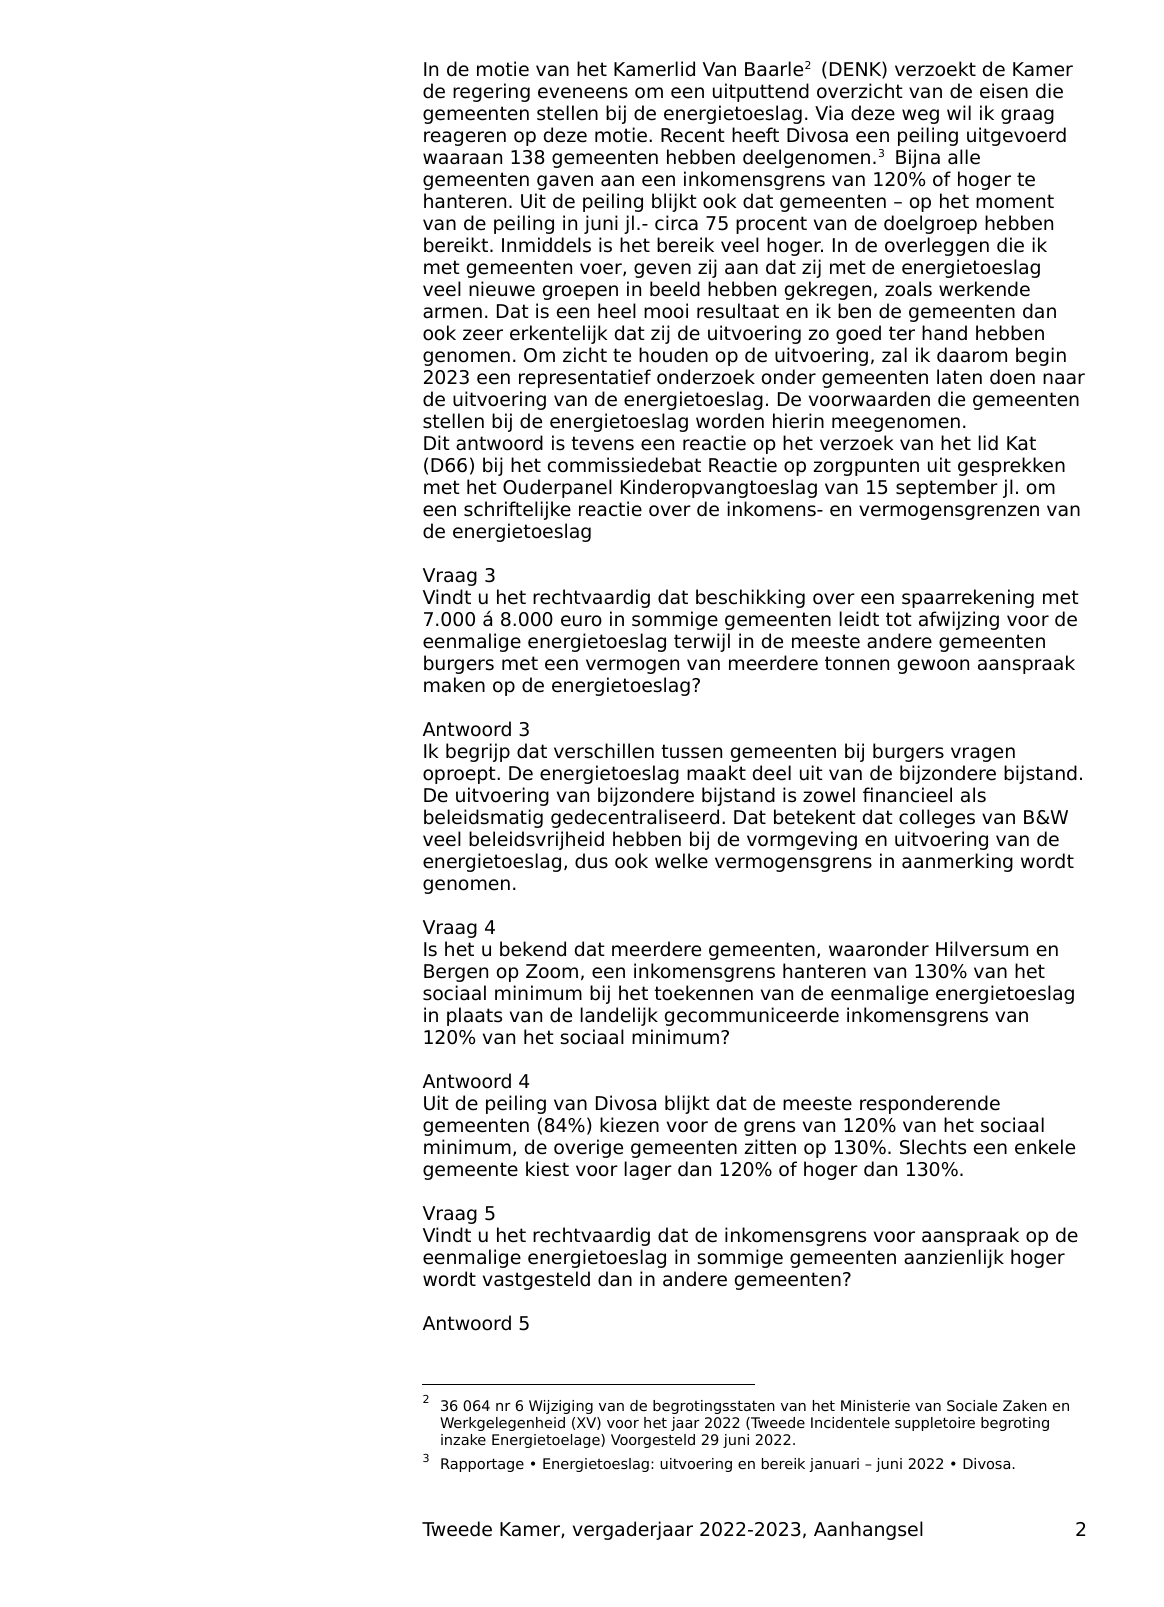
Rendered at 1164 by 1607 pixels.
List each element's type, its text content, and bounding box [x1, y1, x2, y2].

text Antwoord 3 [422, 719, 1087, 741]
text Antwoord 4 [422, 1071, 1087, 1093]
text Ik begrijp dat verschillen tussen gemeenten bij burgers vragen oproept. De energietoeslag maakt deel uit van de bijzondere bijstand. De uitvoering van bijzondere bijstand is zowel financieel als beleidsmatig gedecentraliseerd. Dat betekent dat colleges van B&W veel beleidsvrijheid hebben bij de vormgeving en uitvoering van de energietoeslag, dus ook welke vermogensgrens in aanmerking wordt genomen. [422, 741, 1087, 895]
text Is het u bekend dat meerdere gemeenten, waaronder Hilversum en Bergen op Zoom, een inkomensgrens hanteren van 130% van het sociaal minimum bij het toekennen van de eenmalige energietoeslag in plaats van de landelijk gecommuniceerde inkomensgrens van 120% van het sociaal minimum? [422, 939, 1087, 1049]
text Vraag 4 [422, 917, 1087, 939]
text Vindt u het rechtvaardig dat de inkomensgrens voor aanspraak op de eenmalige energietoeslag in sommige gemeenten aanzienlijk hoger wordt vastgesteld dan in andere gemeenten? [422, 1225, 1087, 1291]
text Vraag 3 [422, 565, 1087, 587]
text 36 064 nr 6 Wijziging van de begrotingsstaten van het Ministerie van Sociale Zaken en Werkgelegenheid (XV) voor het jaar 2022 (Tweede Incidentele suppletoire begroting inzake Energietoelage) Voorgesteld 29 juni 2022. [422, 1393, 1087, 1449]
text In de motie van het Kamerlid Van Baarle (DENK) verzoekt de Kamer de regering eveneens om een uitputtend overzicht van de eisen die gemeenten stellen bij de energietoeslag. Via deze weg wil ik graag reageren op deze motie. Recent heeft Divosa een peiling uitgevoerd waaraan 138 gemeenten hebben deelgenomen. Bijna alle gemeenten gaven aan een inkomensgrens van 120% of hoger te hanteren. Uit de peiling blijkt ook dat gemeenten – op het moment van de peiling in juni jl.- circa 75 procent van de doelgroep hebben bereikt. Inmiddels is het bereik veel hoger. In de overleggen die ik met gemeenten voer, geven zij aan dat zij met de energietoeslag veel nieuwe groepen in beeld hebben gekregen, zoals werkende armen. Dat is een heel mooi resultaat en ik ben de gemeenten dan ook zeer erkentelijk dat zij de uitvoering zo goed ter hand hebben genomen. Om zicht te houden op de uitvoering, zal ik daarom begin 2023 een representatief onderzoek onder gemeenten laten doen naar de uitvoering van de energietoeslag. De voorwaarden die gemeenten stellen bij de energietoeslag worden hierin meegenomen. [422, 59, 1087, 433]
text Uit de peiling van Divosa blijkt dat de meeste responderende gemeenten (84%) kiezen voor de grens van 120% van het sociaal minimum, de overige gemeenten zitten op 130%. Slechts een enkele gemeente kiest voor lager dan 120% of hoger dan 130%. [422, 1093, 1087, 1181]
text Vraag 5 [422, 1203, 1087, 1225]
text Vindt u het rechtvaardig dat beschikking over een spaarrekening met 7.000 á 8.000 euro in sommige gemeenten leidt tot afwijzing voor de eenmalige energietoeslag terwijl in de meeste andere gemeenten burgers met een vermogen van meerdere tonnen gewoon aanspraak maken op de energietoeslag? [422, 587, 1087, 697]
text Rapportage • Energietoeslag: uitvoering en bereik januari – juni 2022 • Divosa. [422, 1452, 1087, 1474]
text Dit antwoord is tevens een reactie op het verzoek van het lid Kat (D66) bij het commissiedebat Reactie op zorgpunten uit gesprekken met het Ouderpanel Kinderopvangtoeslag van 15 september jl. om een schriftelijke reactie over de inkomens- en vermogensgrenzen van de energietoeslag [422, 433, 1087, 543]
text Antwoord 5 [422, 1313, 1087, 1335]
